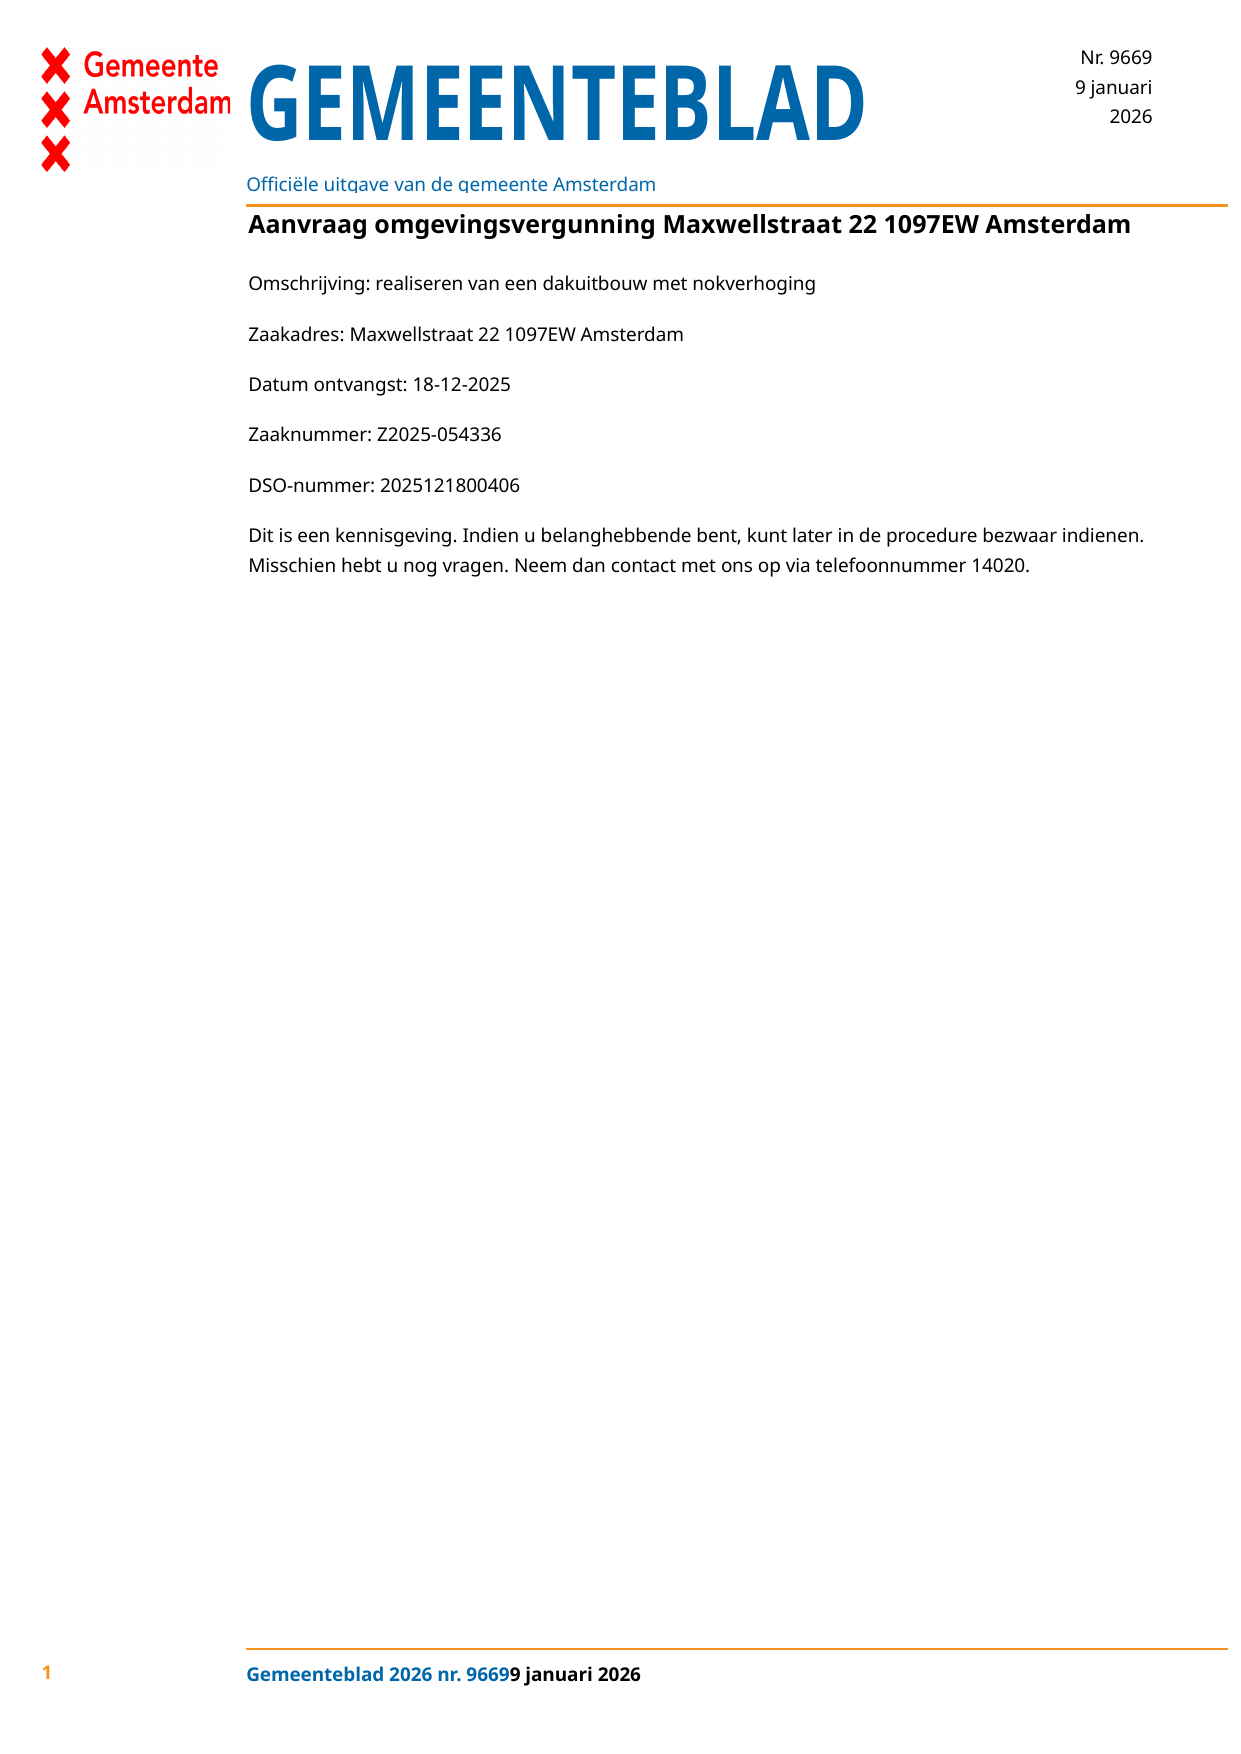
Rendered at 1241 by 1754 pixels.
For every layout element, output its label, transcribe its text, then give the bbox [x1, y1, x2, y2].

picture [41, 47, 231, 172]
text Zaaknummer: Z2025-054336 [248, 422, 1152, 447]
text Aanvraag omgevingsvergunning Maxwellstraat 22 1097EW Amsterdam [248, 207, 1152, 241]
text Dit is een kennisgeving. Indien u belanghebbende bent, kunt later in de procedure bezwaar indienen. Misschien hebt u nog vragen. Neem dan contact met ons op via telefoonnummer 14020. [248, 522, 1152, 578]
text Datum ontvangst: 18-12-2025 [248, 371, 1152, 397]
text Zaakadres: Maxwellstraat 22 1097EW Amsterdam [248, 321, 1152, 346]
text DSO-nummer: 2025121800406 [248, 472, 1152, 498]
text Omschrijving: realiseren van een dakuitbouw met nokverhoging [248, 270, 1152, 296]
